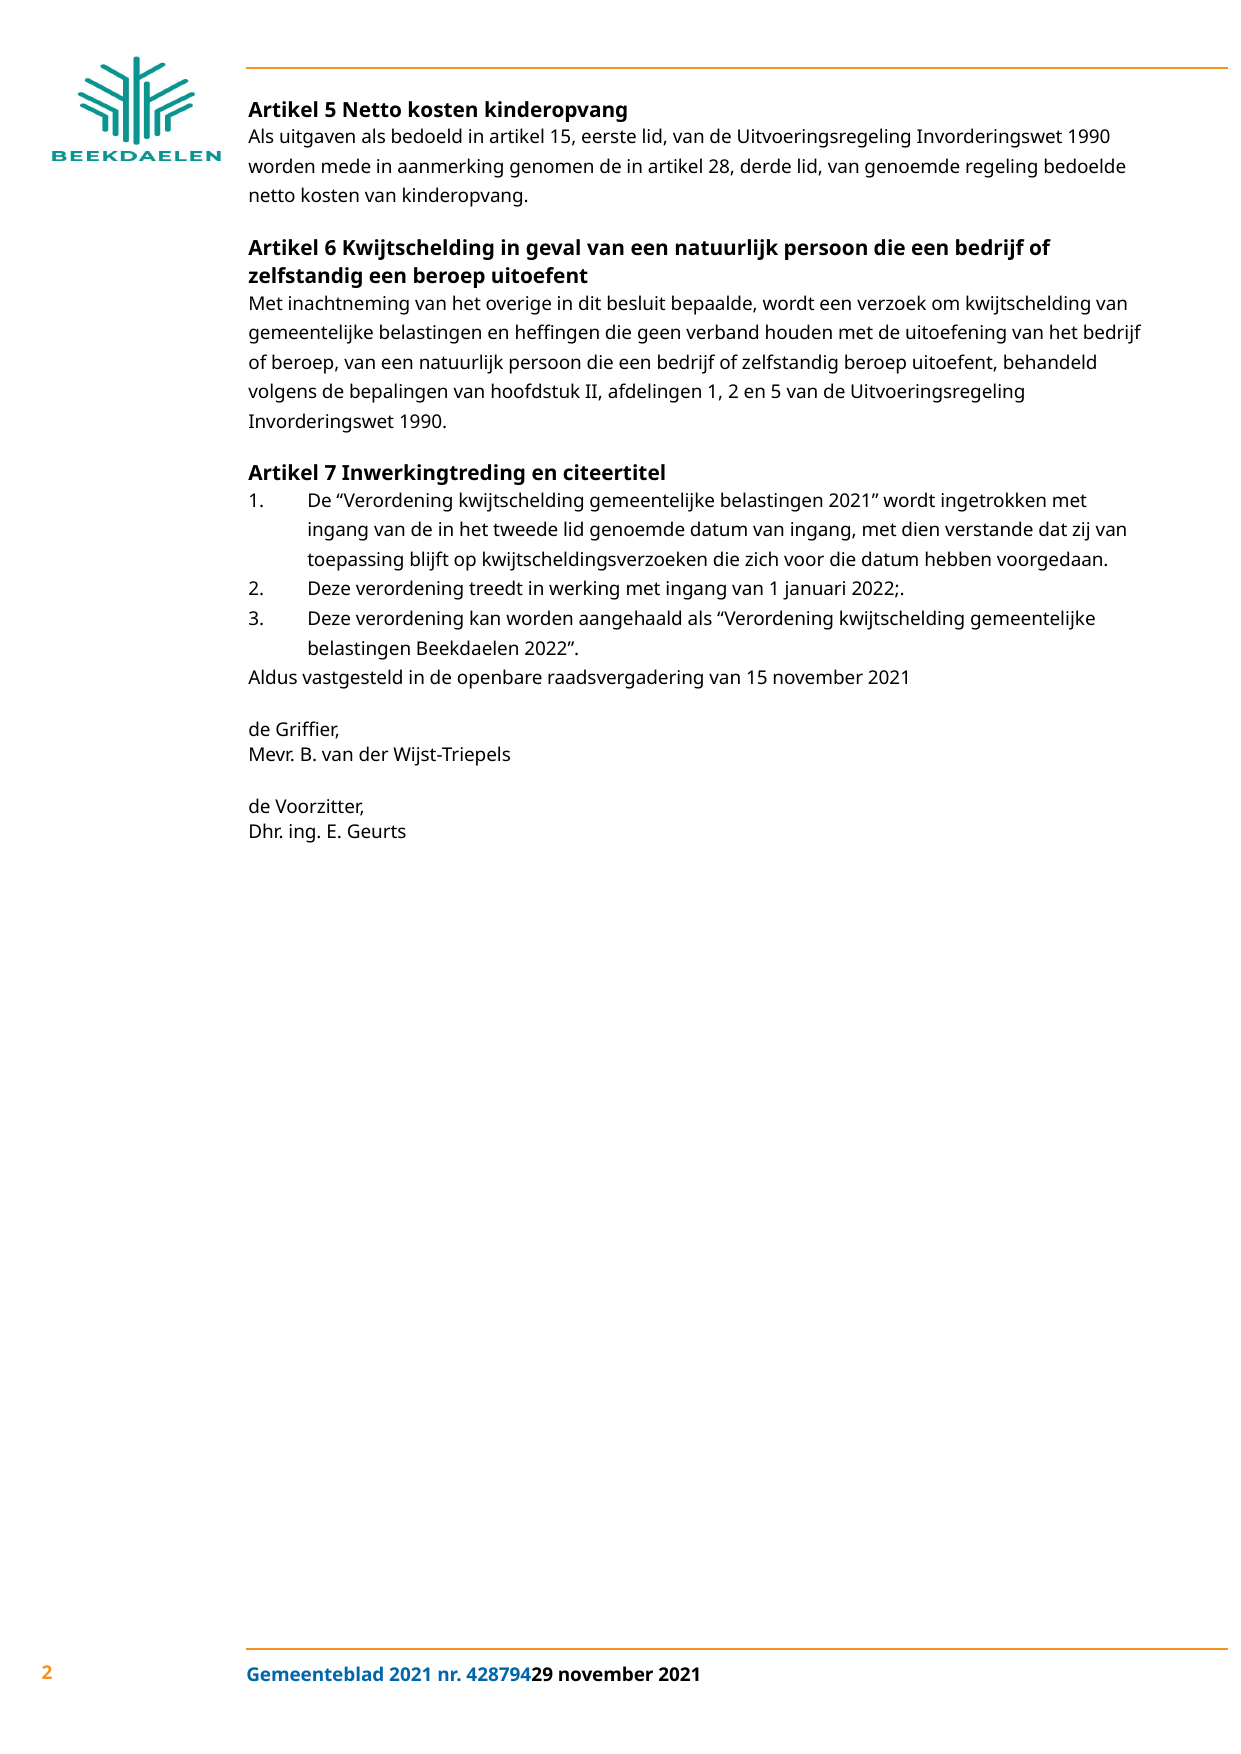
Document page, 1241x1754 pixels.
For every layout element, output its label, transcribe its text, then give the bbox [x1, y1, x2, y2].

text Met inachtneming van het overige in dit besluit bepaalde, wordt een verzoek om kwijtschelding van gemeentelijke belastingen en heffingen die geen verband houden met de uitoefening van het bedrijf of beroep, van een natuurlijk persoon die een bedrijf of zelfstandig beroep uitoefent, behandeld volgens de bepalingen van hoofdstuk II, afdelingen 1, 2 en 5 van de Uitvoeringsregeling Invorderingswet 1990. [248, 290, 1152, 434]
text Aldus vastgesteld in de openbare raadsvergadering van 15 november 2021 [248, 664, 1152, 690]
list Deze verordening treedt in werking met ingang van 1 januari 2022;. [248, 576, 1152, 601]
text Artikel 5 Netto kosten kinderopvang [248, 95, 1152, 123]
list Deze verordening kan worden aangehaald als “Verordening kwijtschelding gemeentelijke belastingen Beekdaelen 2022”. [248, 605, 1152, 661]
text de Griffier, [248, 716, 1152, 742]
list De “Verordening kwijtschelding gemeentelijke belastingen 2021” wordt ingetrokken met ingang van de in het tweede lid genoemde datum van ingang, met dien verstande dat zij van toepassing blijft op kwijtscheldingsverzoeken die zich voor die datum hebben voorgedaan. [248, 487, 1152, 572]
text de Voorzitter, [248, 793, 1152, 819]
text Artikel 7 Inwerkingtreding en citeertitel [248, 458, 1152, 487]
text Mevr. B. van der Wijst-Triepels [248, 742, 1152, 767]
text Artikel 6 Kwijtschelding in geval van een natuurlijk persoon die een bedrijf of zelfstandig een beroep uitoefent [248, 233, 1152, 290]
text Dhr. ing. E. Geurts [248, 819, 1152, 844]
picture [41, 47, 231, 172]
text Als uitgaven als bedoeld in artikel 15, eerste lid, van de Uitvoeringsregeling Invorderingswet 1990 worden mede in aanmerking genomen de in artikel 28, derde lid, van genoemde regeling bedoelde netto kosten van kinderopvang. [248, 123, 1152, 208]
